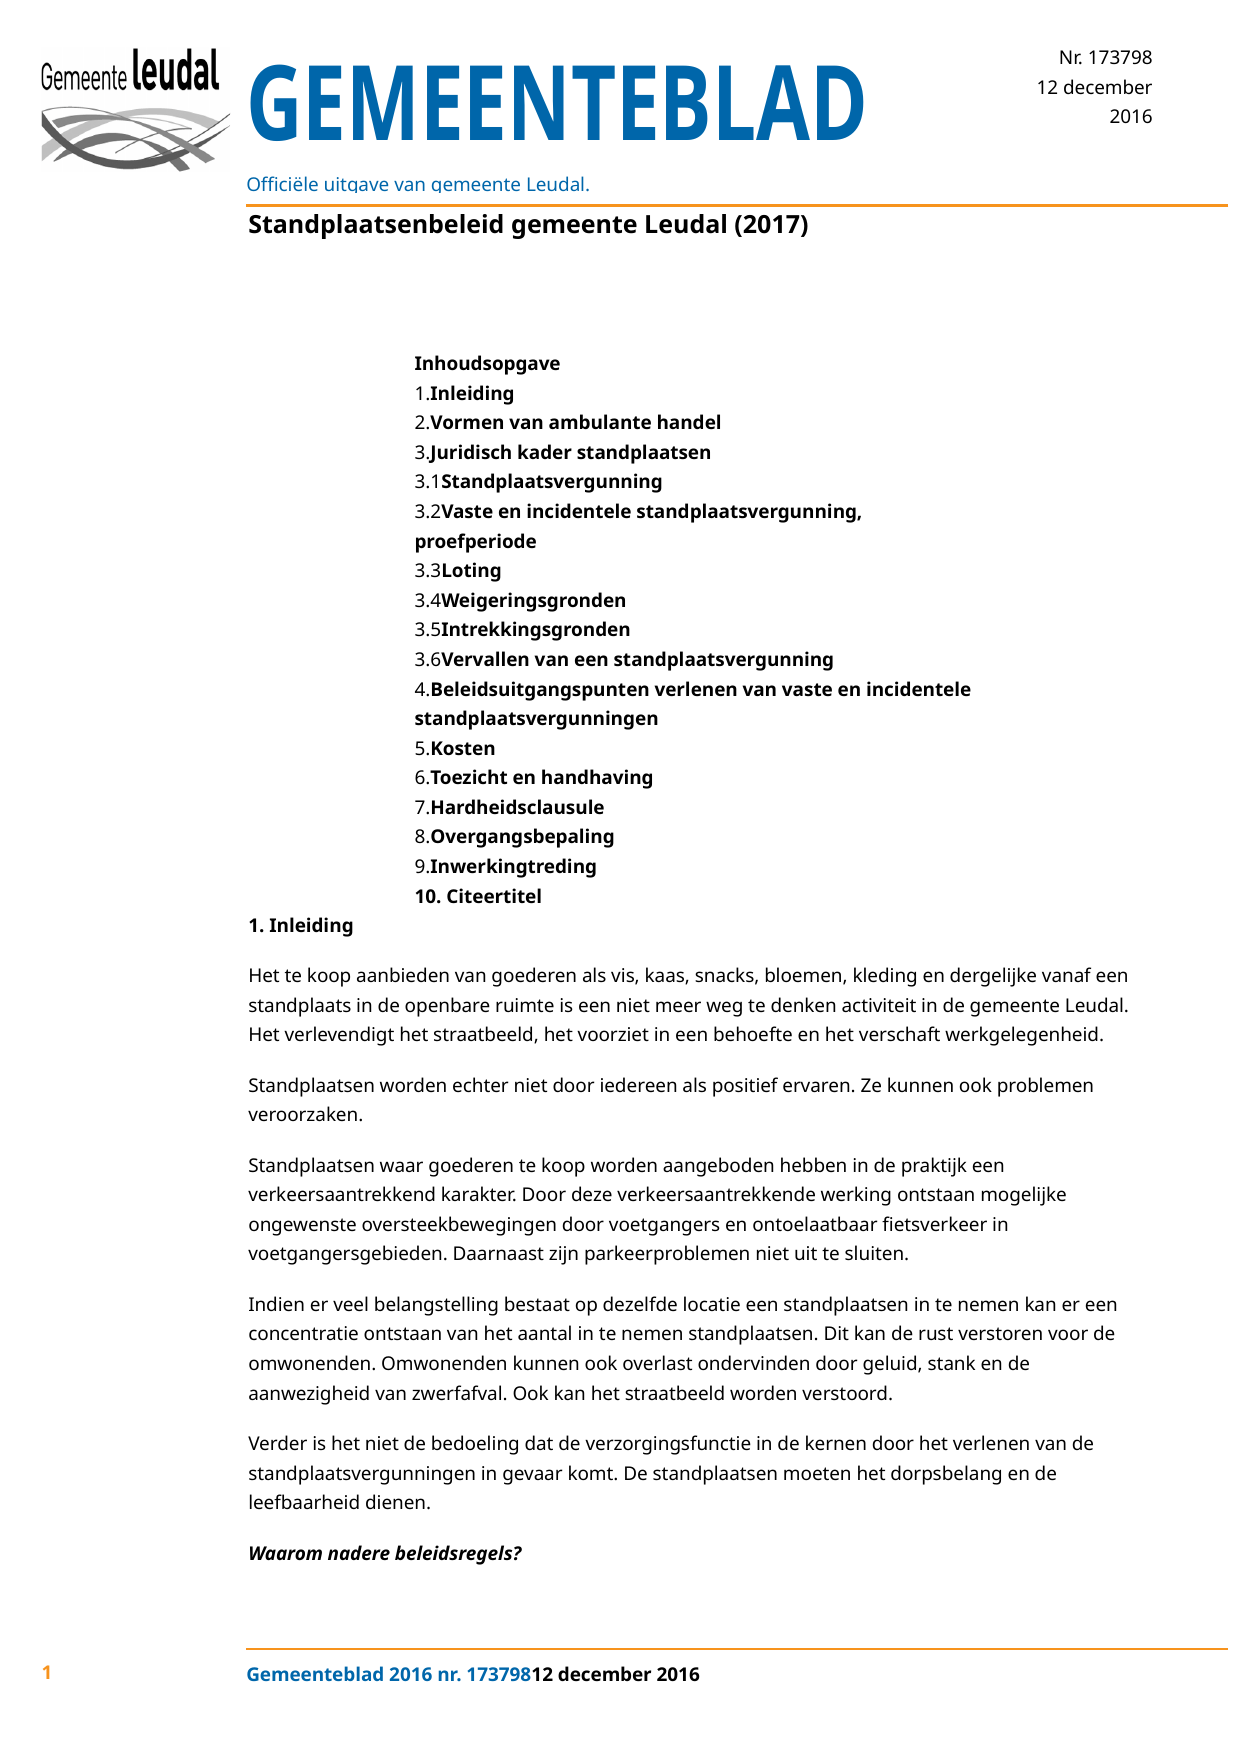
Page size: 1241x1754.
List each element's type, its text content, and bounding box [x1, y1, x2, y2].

table_header Inhoudsopgave 1.Inleiding 2.Vormen van ambulante handel 3.Juridisch kader standplaatsen 3.1Standplaatsvergunning 3.2Vaste en incidentele standplaatsvergunning, proefperiode 3.3Loting 3.4Weigeringsgronden 3.5Intrekkingsgronden 3.6Vervallen van een standplaatsvergunning 4.Beleidsuitgangspunten verlenen van vaste en incidentele standplaatsvergunningen 5.Kosten 6.Toezicht en handhaving 7.Hardheidsclausule 8.Overgangsbepaling 9.Inwerkingtreding 10. Citeertitel [414, 350, 985, 909]
table_header [248, 350, 414, 909]
text Waarom nadere beleidsregels? [248, 1540, 1152, 1566]
text Standplaatsen waar goederen te koop worden aangeboden hebben in de praktijk een verkeersaantrekkend karakter. Door deze verkeersaantrekkende werking ontstaan mogelijke ongewenste oversteekbewegingen door voetgangers en ontoelaatbaar fietsverkeer in voetgangersgebieden. Daarnaast zijn parkeerproblemen niet uit te sluiten. [248, 1152, 1152, 1266]
text Het te koop aanbieden van goederen als vis, kaas, snacks, bloemen, kleding en dergelijke vanaf een standplaats in de openbare ruimte is een niet meer weg te denken activiteit in de gemeente Leudal. Het verlevendigt het straatbeeld, het voorziet in een behoefte en het verschaft werkgelegenheid. [248, 962, 1152, 1047]
table_header [985, 350, 1152, 909]
text Standplaatsen worden echter niet door iedereen als positief ervaren. Ze kunnen ook problemen veroorzaken. [248, 1072, 1152, 1127]
text Verder is het niet de bedoeling dat de verzorgingsfunctie in de kernen door het verlenen van de standplaatsvergunningen in gevaar komt. De standplaatsen moeten het dorpsbelang en de leefbaarheid dienen. [248, 1430, 1152, 1515]
text Indien er veel belangstelling bestaat op dezelfde locatie een standplaatsen in te nemen kan er een concentratie ontstaan van het aantal in te nemen standplaatsen. Dit kan de rust verstoren voor de omwonenden. Omwonenden kunnen ook overlast ondervinden door geluid, stank en de aanwezigheid van zwerfafval. Ook kan het straatbeeld worden verstoord. [248, 1291, 1152, 1406]
text Standplaatsenbeleid gemeente Leudal (2017) [248, 207, 1152, 241]
text 1. Inleiding [248, 912, 1152, 938]
picture [41, 47, 231, 172]
